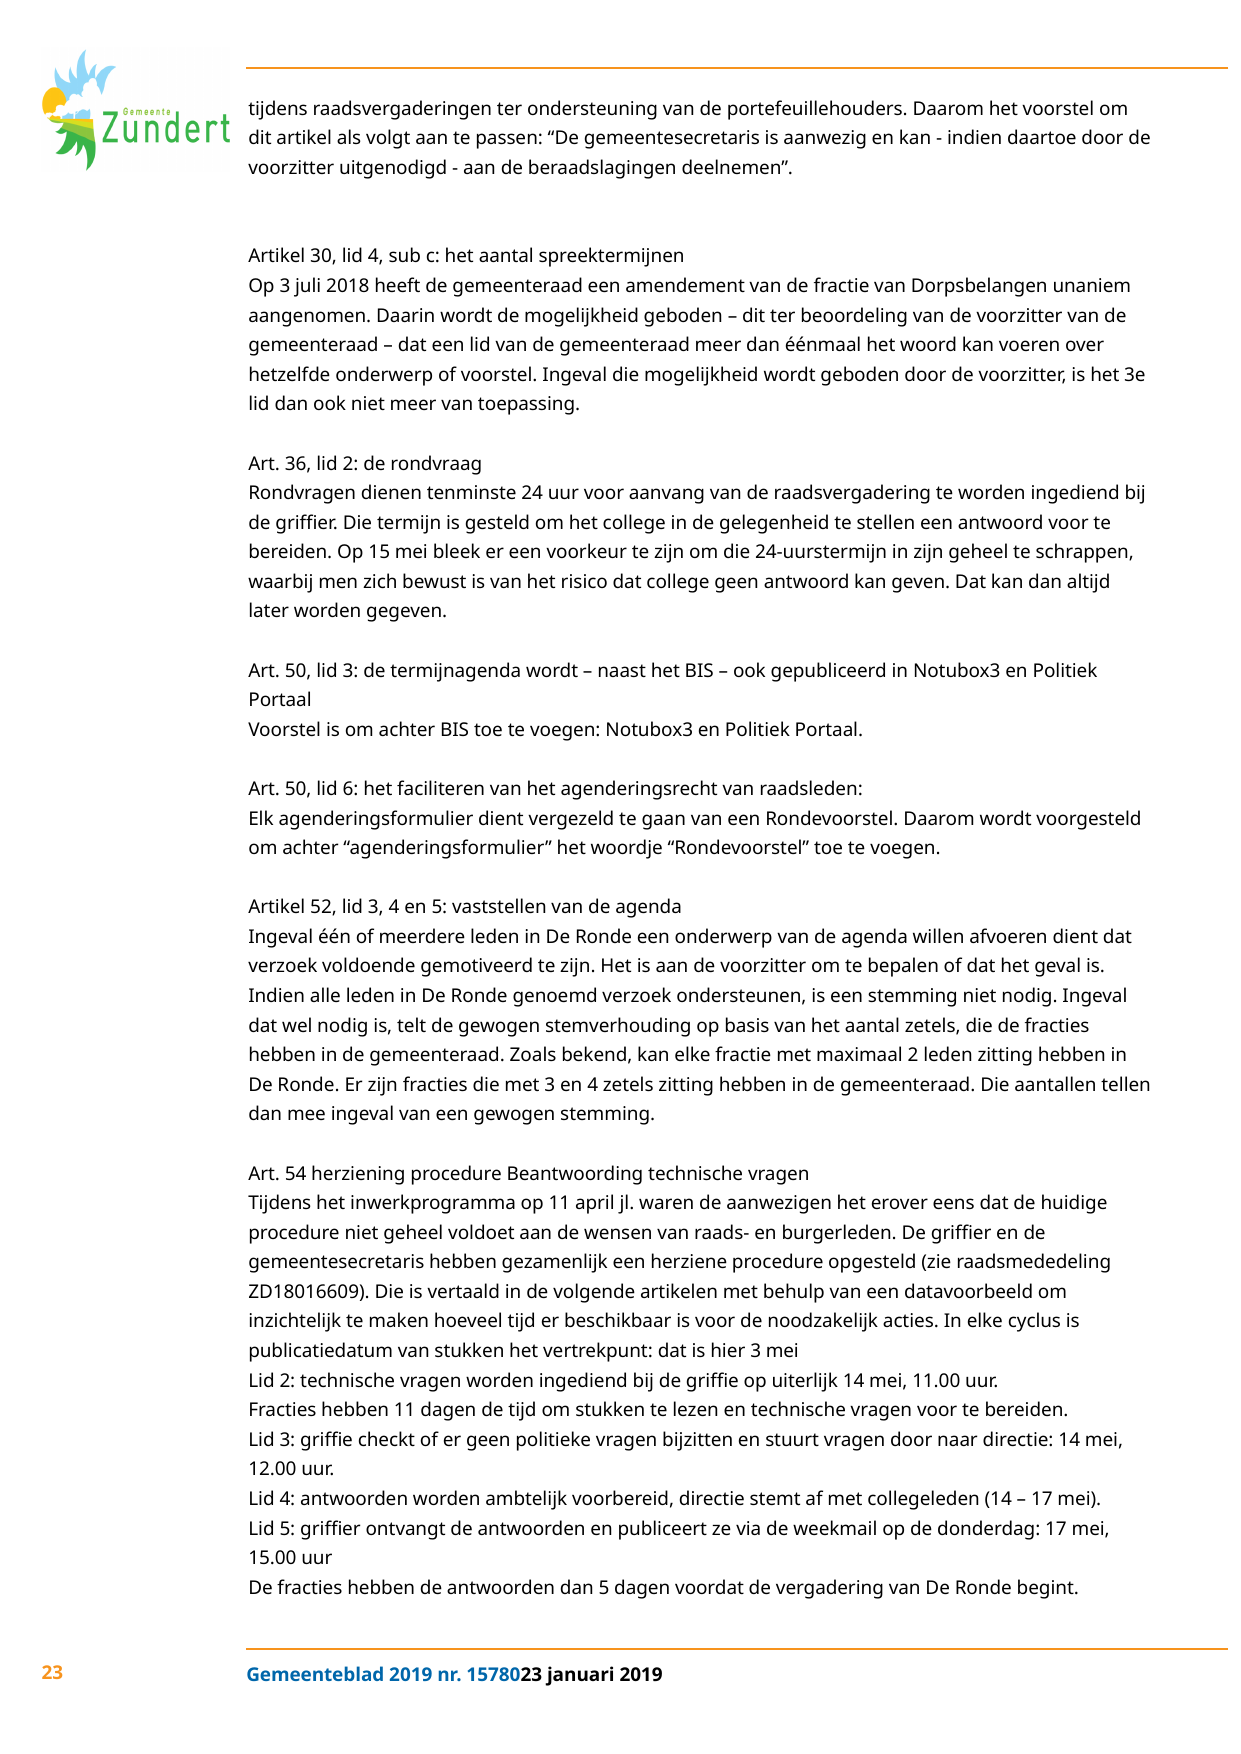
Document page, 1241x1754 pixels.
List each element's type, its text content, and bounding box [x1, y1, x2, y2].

text Artikel 52, lid 3, 4 en 5: vaststellen van de agenda [248, 893, 1152, 919]
text Art. 36, lid 2: de rondvraag [248, 450, 1152, 476]
picture [41, 47, 231, 172]
text De fracties hebben de antwoorden dan 5 dagen voordat de vergadering van De Ronde begint. [248, 1574, 1152, 1600]
text Ingeval één of meerdere leden in De Ronde een onderwerp van de agenda willen afvoeren dient dat verzoek voldoende gemotiveerd te zijn. Het is aan de voorzitter om te bepalen of dat het geval is. Indien alle leden in De Ronde genoemd verzoek ondersteunen, is een stemming niet nodig. Ingeval dat wel nodig is, telt de gewogen stemverhouding op basis van het aantal zetels, die de fracties hebben in de gemeenteraad. Zoals bekend, kan elke fractie met maximaal 2 leden zitting hebben in De Ronde. Er zijn fracties die met 3 en 4 zetels zitting hebben in de gemeenteraad. Die aantallen tellen dan mee ingeval van een gewogen stemming. [248, 923, 1152, 1126]
text Tijdens het inwerkprogramma op 11 april jl. waren de aanwezigen het erover eens dat de huidige procedure niet geheel voldoet aan de wensen van raads- en burgerleden. De griffier en de gemeentesecretaris hebben gezamenlijk een herziene procedure opgesteld (zie raadsmededeling ZD18016609). Die is vertaald in de volgende artikelen met behulp van een datavoorbeeld om inzichtelijk te maken hoeveel tijd er beschikbaar is voor de noodzakelijk acties. In elke cyclus is publicatiedatum van stukken het vertrekpunt: dat is hier 3 mei [248, 1189, 1152, 1363]
text Art. 54 herziening procedure Beantwoording technische vragen [248, 1160, 1152, 1186]
text Op 3 juli 2018 heeft de gemeenteraad een amendement van de fractie van Dorpsbelangen unaniem aangenomen. Daarin wordt de mogelijkheid geboden – dit ter beoordeling van de voorzitter van de gemeenteraad – dat een lid van de gemeenteraad meer dan éénmaal het woord kan voeren over hetzelfde onderwerp of voorstel. Ingeval die mogelijkheid wordt geboden door de voorzitter, is het 3e lid dan ook niet meer van toepassing. [248, 272, 1152, 416]
text Art. 50, lid 3: de termijnagenda wordt – naast het BIS – ook gepubliceerd in Notubox3 en Politiek Portaal [248, 657, 1152, 712]
text Lid 5: griffier ontvangt de antwoorden en publiceert ze via de weekmail op de donderdag: 17 mei, 15.00 uur [248, 1515, 1152, 1570]
text Lid 4: antwoorden worden ambtelijk voorbereid, directie stemt af met collegeleden (14 – 17 mei). [248, 1485, 1152, 1511]
text Voorstel is om achter BIS toe te voegen: Notubox3 en Politiek Portaal. [248, 716, 1152, 742]
text Lid 2: technische vragen worden ingediend bij de griffie op uiterlijk 14 mei, 11.00 uur. [248, 1367, 1152, 1393]
text Lid 3: griffie checkt of er geen politieke vragen bijzitten en stuurt vragen door naar directie: 14 mei, 12.00 uur. [248, 1426, 1152, 1481]
text Fracties hebben 11 dagen de tijd om stukken te lezen en technische vragen voor te bereiden. [248, 1396, 1152, 1422]
text Elk agenderingsformulier dient vergezeld te gaan van een Rondevoorstel. Daarom wordt voorgesteld om achter “agenderingsformulier” het woordje “Rondevoorstel” toe te voegen. [248, 805, 1152, 860]
text Artikel 30, lid 4, sub c: het aantal spreektermijnen [248, 243, 1152, 268]
text Rondvragen dienen tenminste 24 uur voor aanvang van de raadsvergadering te worden ingediend bij de griffier. Die termijn is gesteld om het college in de gelegenheid te stellen een antwoord voor te bereiden. Op 15 mei bleek er een voorkeur te zijn om die 24-uurstermijn in zijn geheel te schrappen, waarbij men zich bewust is van het risico dat college geen antwoord kan geven. Dat kan dan altijd later worden gegeven. [248, 479, 1152, 623]
text tijdens raadsvergaderingen ter ondersteuning van de portefeuillehouders. Daarom het voorstel om dit artikel als volgt aan te passen: “De gemeentesecretaris is aanwezig en kan - indien daartoe door de voorzitter uitgenodigd - aan de beraadslagingen deelnemen”. [248, 95, 1152, 180]
text Art. 50, lid 6: het faciliteren van het agenderingsrecht van raadsleden: [248, 775, 1152, 801]
